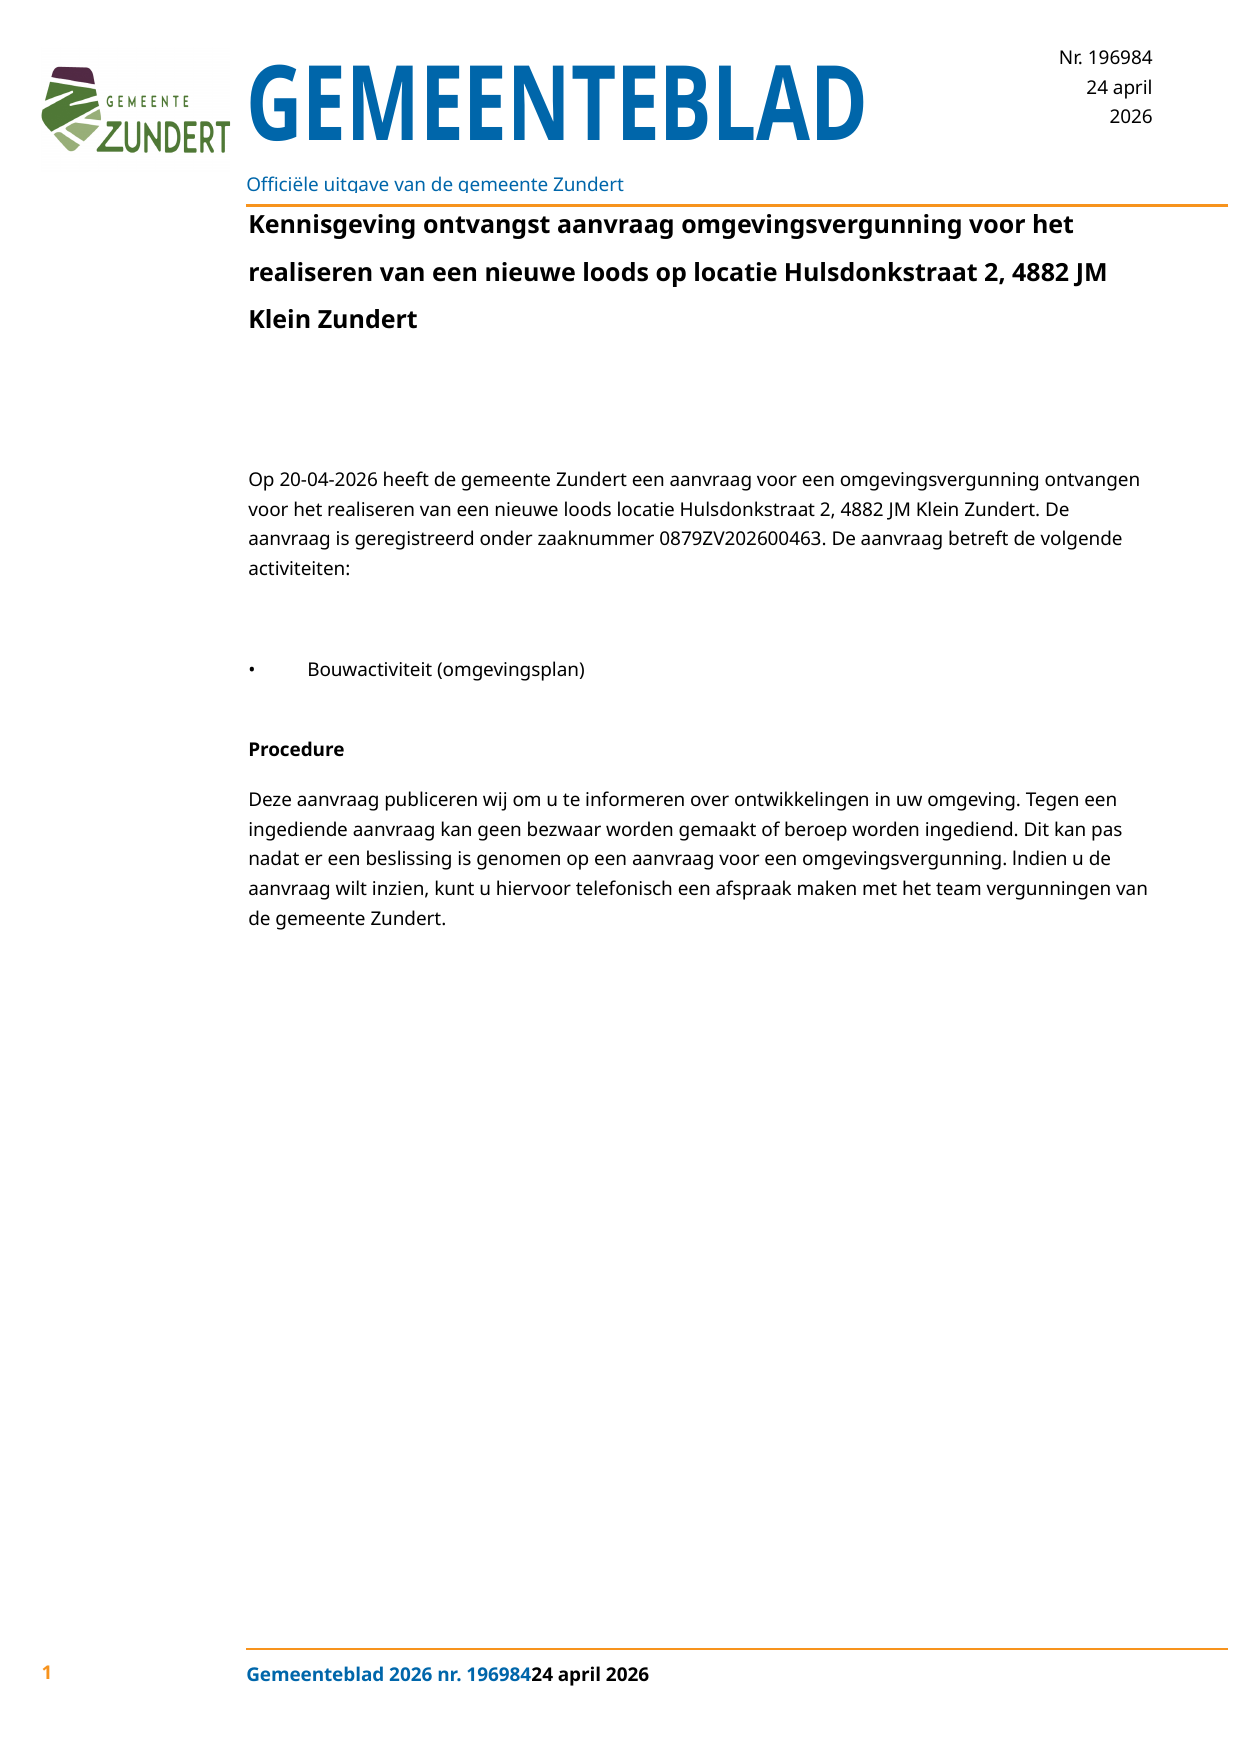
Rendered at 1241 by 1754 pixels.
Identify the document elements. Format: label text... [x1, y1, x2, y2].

list Bouwactiviteit (omgevingsplan) [248, 656, 1152, 682]
text Procedure [248, 736, 1152, 762]
picture [41, 47, 231, 172]
text Op 20-04-2026 heeft de gemeente Zundert een aanvraag voor een omgevingsvergunning ontvangen voor het realiseren van een nieuwe loods locatie Hulsdonkstraat 2, 4882 JM Klein Zundert. De aanvraag is geregistreerd onder zaaknummer 0879ZV202600463. De aanvraag betreft de volgende activiteiten: [248, 466, 1152, 581]
text Deze aanvraag publiceren wij om u te informeren over ontwikkelingen in uw omgeving. Tegen een ingediende aanvraag kan geen bezwaar worden gemaakt of beroep worden ingediend. Dit kan pas nadat er een beslissing is genomen op een aanvraag voor een omgevingsvergunning. lndien u de aanvraag wilt inzien, kunt u hiervoor telefonisch een afspraak maken met het team vergunningen van de gemeente Zundert. [248, 786, 1152, 930]
text Kennisgeving ontvangst aanvraag omgevingsvergunning voor het realiseren van een nieuwe loods op locatie Hulsdonkstraat 2, 4882 JM Klein Zundert [248, 207, 1152, 336]
